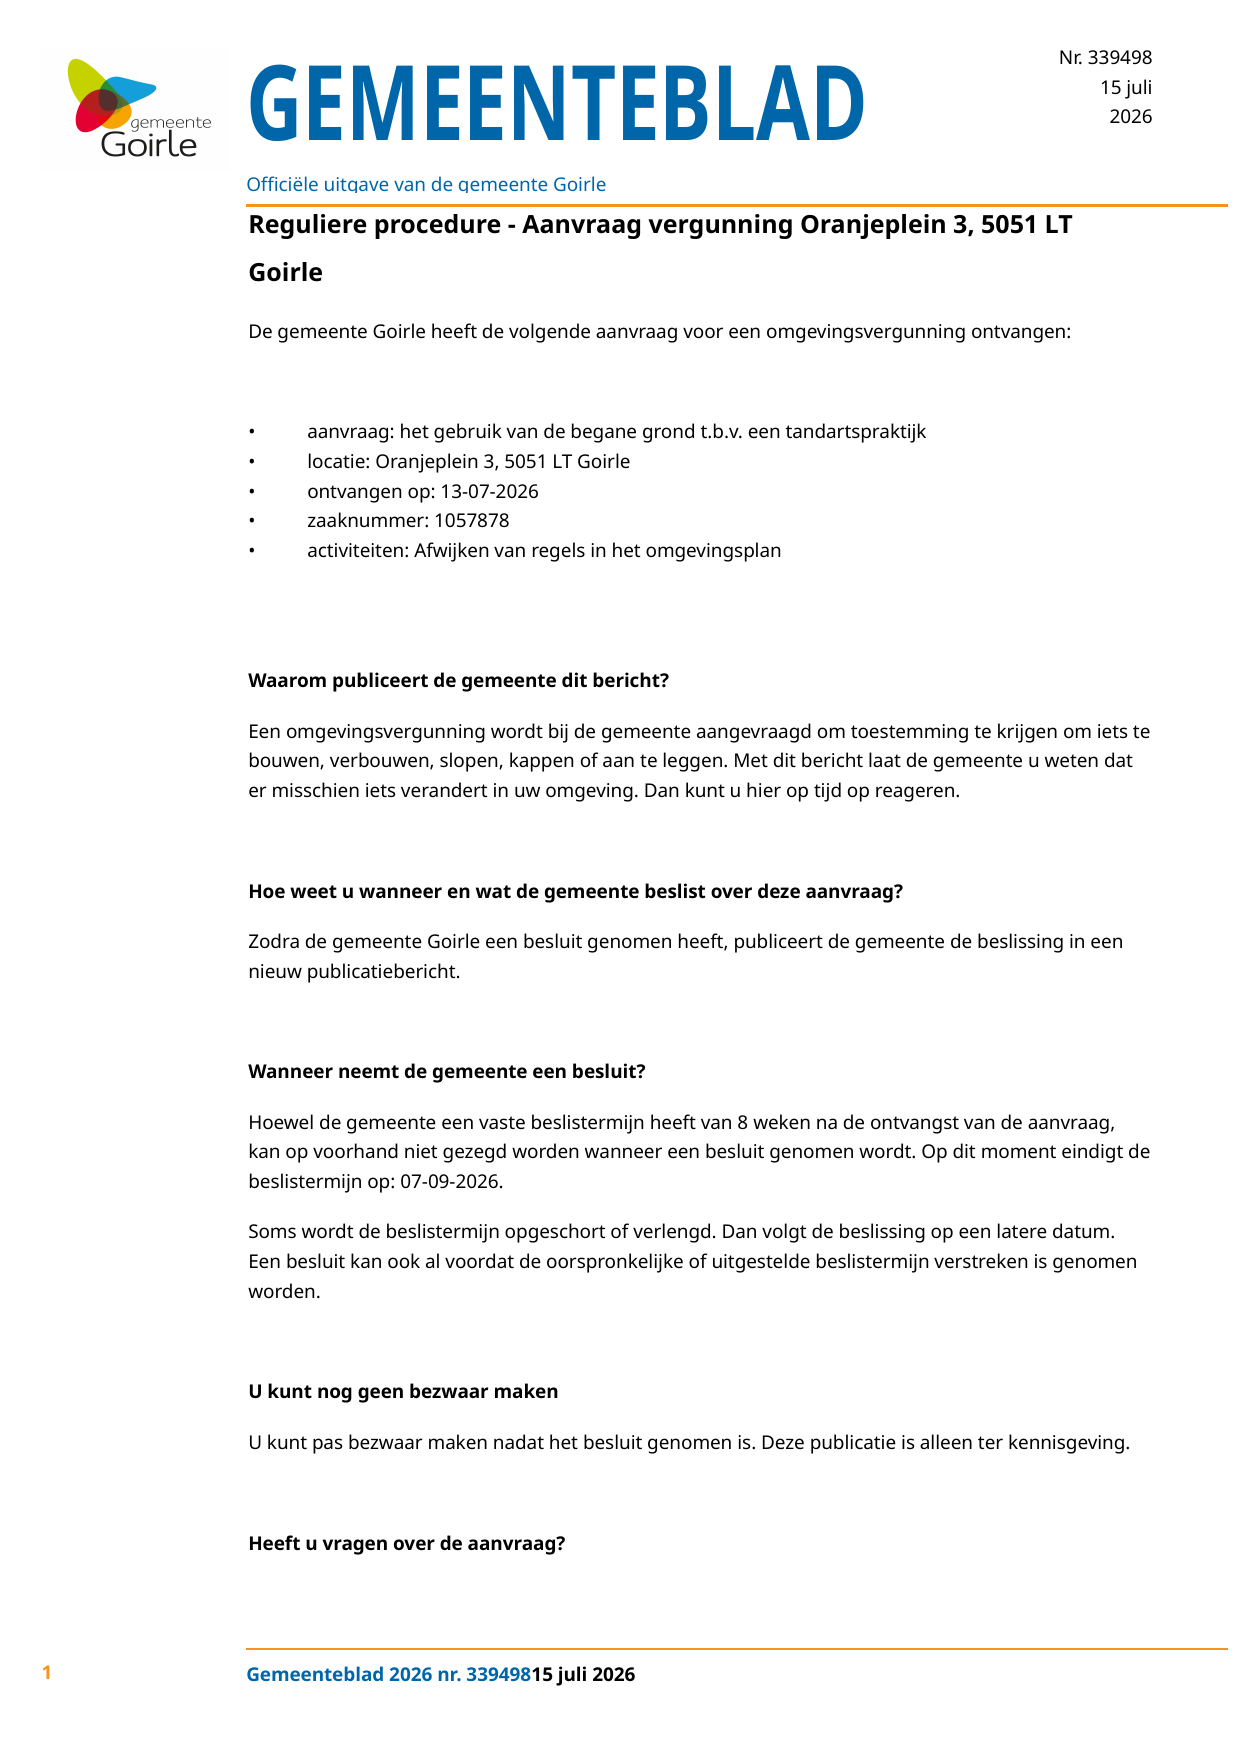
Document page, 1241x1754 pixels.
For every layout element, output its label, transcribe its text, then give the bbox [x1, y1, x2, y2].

list aanvraag: het gebruik van de begane grond t.b.v. een tandartspraktijk [248, 419, 1152, 444]
text Soms wordt de beslistermijn opgeschort of verlengd. Dan volgt de beslissing op een latere datum. Een besluit kan ook al voordat de oorspronkelijke of uitgestelde beslistermijn verstreken is genomen worden. [248, 1219, 1152, 1304]
picture [41, 47, 231, 172]
list ontvangen op: 13-07-2026 [248, 478, 1152, 504]
text Hoewel de gemeente een vaste beslistermijn heeft van 8 weken na de ontvangst van de aanvraag, kan op voorhand niet gezegd worden wanneer een besluit genomen wordt. Op dit moment eindigt de beslistermijn op: 07-09-2026. [248, 1109, 1152, 1194]
text Waarom publiceert de gemeente dit bericht? [248, 667, 1152, 693]
list locatie: Oranjeplein 3, 5051 LT Goirle [248, 448, 1152, 474]
text Wanneer neemt de gemeente een besluit? [248, 1059, 1152, 1084]
text De gemeente Goirle heeft de volgende aanvraag voor een omgevingsvergunning ontvangen: [248, 318, 1152, 344]
text U kunt pas bezwaar maken nadat het besluit genomen is. Deze publicatie is alleen ter kennisgeving. [248, 1429, 1152, 1455]
list zaaknummer: 1057878 [248, 507, 1152, 533]
text Heeft u vragen over de aanvraag? [248, 1530, 1152, 1556]
list activiteiten: Afwijken van regels in het omgevingsplan [248, 537, 1152, 563]
text Zodra de gemeente Goirle een besluit genomen heeft, publiceert de gemeente de beslissing in een nieuw publicatiebericht. [248, 928, 1152, 984]
text Reguliere procedure - Aanvraag vergunning Oranjeplein 3, 5051 LT Goirle [248, 207, 1152, 288]
text U kunt nog geen bezwaar maken [248, 1379, 1152, 1404]
text Hoe weet u wanneer en wat de gemeente beslist over deze aanvraag? [248, 878, 1152, 904]
text Een omgevingsvergunning wordt bij de gemeente aangevraagd om toestemming te krijgen om iets te bouwen, verbouwen, slopen, kappen of aan te leggen. Met dit bericht laat de gemeente u weten dat er misschien iets verandert in uw omgeving. Dan kunt u hier op tijd op reageren. [248, 718, 1152, 803]
